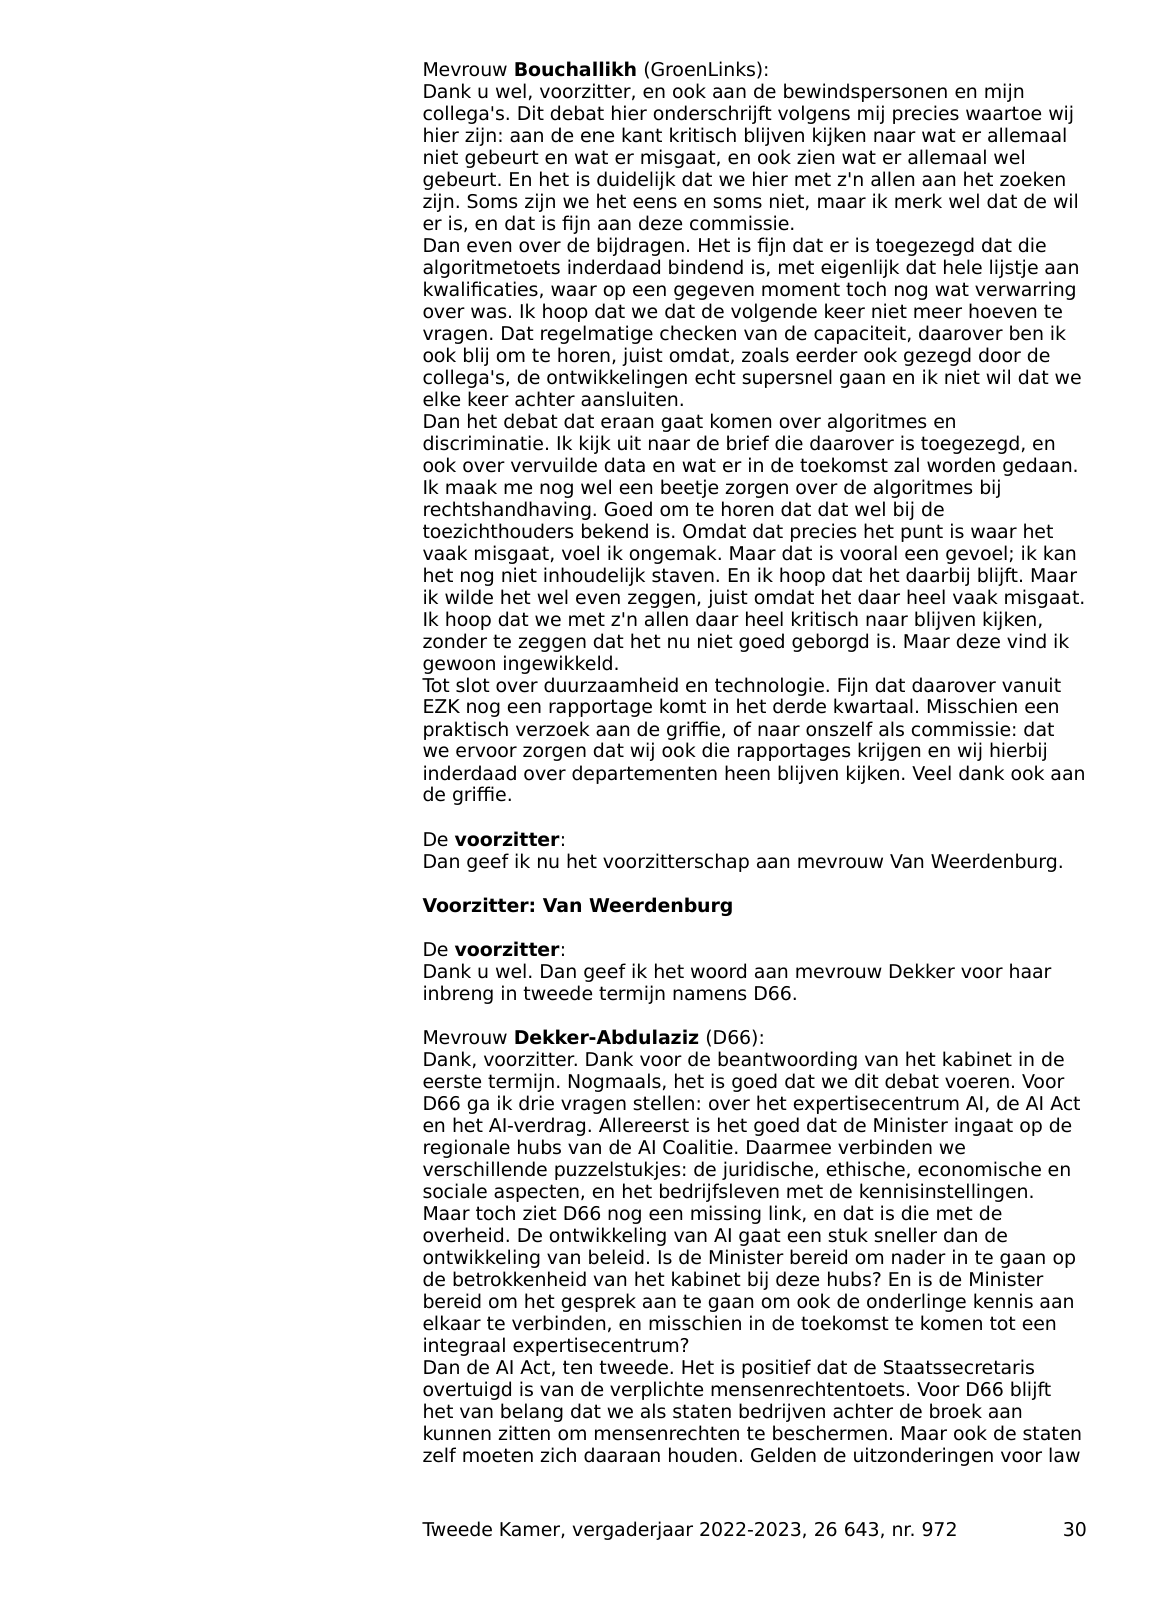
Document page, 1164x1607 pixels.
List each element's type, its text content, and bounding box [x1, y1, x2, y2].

text Dank u wel. Dan geef ik het woord aan mevrouw Dekker voor haar inbreng in tweede termijn namens D66. [422, 961, 1087, 1005]
text Dan geef ik nu het voorzitterschap aan mevrouw Van Weerdenburg. [422, 851, 1087, 872]
text De voorzitter: [422, 939, 1087, 961]
text Dank u wel, voorzitter, en ook aan de bewindspersonen en mijn collega's. Dit debat hier onderschrijft volgens mij precies waartoe wij hier zijn: aan de ene kant kritisch blijven kijken naar wat er allemaal niet gebeurt en wat er misgaat, en ook zien wat er allemaal wel gebeurt. En het is duidelijk dat we hier met z'n allen aan het zoeken zijn. Soms zijn we het eens en soms niet, maar ik merk wel dat de wil er is, en dat is fijn aan deze commissie. [422, 81, 1087, 235]
text Tot slot over duurzaamheid en technologie. Fijn dat daarover vanuit EZK nog een rapportage komt in het derde kwartaal. Misschien een praktisch verzoek aan de griffie, of naar onszelf als commissie: dat we ervoor zorgen dat wij ook die rapportages krijgen en wij hierbij inderdaad over departementen heen blijven kijken. Veel dank ook aan de griffie. [422, 674, 1087, 806]
text Dank, voorzitter. Dank voor de beantwoording van het kabinet in de eerste termijn. Nogmaals, het is goed dat we dit debat voeren. Voor D66 ga ik drie vragen stellen: over het expertisecentrum AI, de AI Act en het AI-verdrag. Allereerst is het goed dat de Minister ingaat op de regionale hubs van de AI Coalitie. Daarmee verbinden we verschillende puzzelstukjes: de juridische, ethische, economische en sociale aspecten, en het bedrijfsleven met de kennisinstellingen. Maar toch ziet D66 nog een missing link, en dat is die met de overheid. De ontwikkeling van AI gaat een stuk sneller dan de ontwikkeling van beleid. Is de Minister bereid om nader in te gaan op de betrokkenheid van het kabinet bij deze hubs? En is de Minister bereid om het gesprek aan te gaan om ook de onderlinge kennis aan elkaar te verbinden, en misschien in de toekomst te komen tot een integraal expertisecentrum? [422, 1049, 1087, 1357]
text Mevrouw Bouchallikh (GroenLinks): [422, 59, 1087, 81]
subtitle Voorzitter: Van Weerdenburg [422, 895, 1087, 917]
text Dan het debat dat eraan gaat komen over algoritmes en discriminatie. Ik kijk uit naar de brief die daarover is toegezegd, en ook over vervuilde data en wat er in de toekomst zal worden gedaan. Ik maak me nog wel een beetje zorgen over de algoritmes bij rechtshandhaving. Goed om te horen dat dat wel bij de toezichthouders bekend is. Omdat dat precies het punt is waar het vaak misgaat, voel ik ongemak. Maar dat is vooral een gevoel; ik kan het nog niet inhoudelijk staven. En ik hoop dat het daarbij blijft. Maar ik wilde het wel even zeggen, juist omdat het daar heel vaak misgaat. Ik hoop dat we met z'n allen daar heel kritisch naar blijven kijken, zonder te zeggen dat het nu niet goed geborgd is. Maar deze vind ik gewoon ingewikkeld. [422, 411, 1087, 674]
text Dan even over de bijdragen. Het is fijn dat er is toegezegd dat die algoritmetoets inderdaad bindend is, met eigenlijk dat hele lijstje aan kwalificaties, waar op een gegeven moment toch nog wat verwarring over was. Ik hoop dat we dat de volgende keer niet meer hoeven te vragen. Dat regelmatige checken van de capaciteit, daarover ben ik ook blij om te horen, juist omdat, zoals eerder ook gezegd door de collega's, de ontwikkelingen echt supersnel gaan en ik niet wil dat we elke keer achter aansluiten. [422, 235, 1087, 411]
text Mevrouw Dekker-Abdulaziz (D66): [422, 1027, 1087, 1049]
text De voorzitter: [422, 828, 1087, 851]
text Dan de AI Act, ten tweede. Het is positief dat de Staatssecretaris overtuigd is van de verplichte mensenrechtentoets. Voor D66 blijft het van belang dat we als staten bedrijven achter de broek aan kunnen zitten om mensenrechten te beschermen. Maar ook de staten zelf moeten zich daaraan houden. Gelden de uitzonderingen voor law [422, 1357, 1087, 1467]
